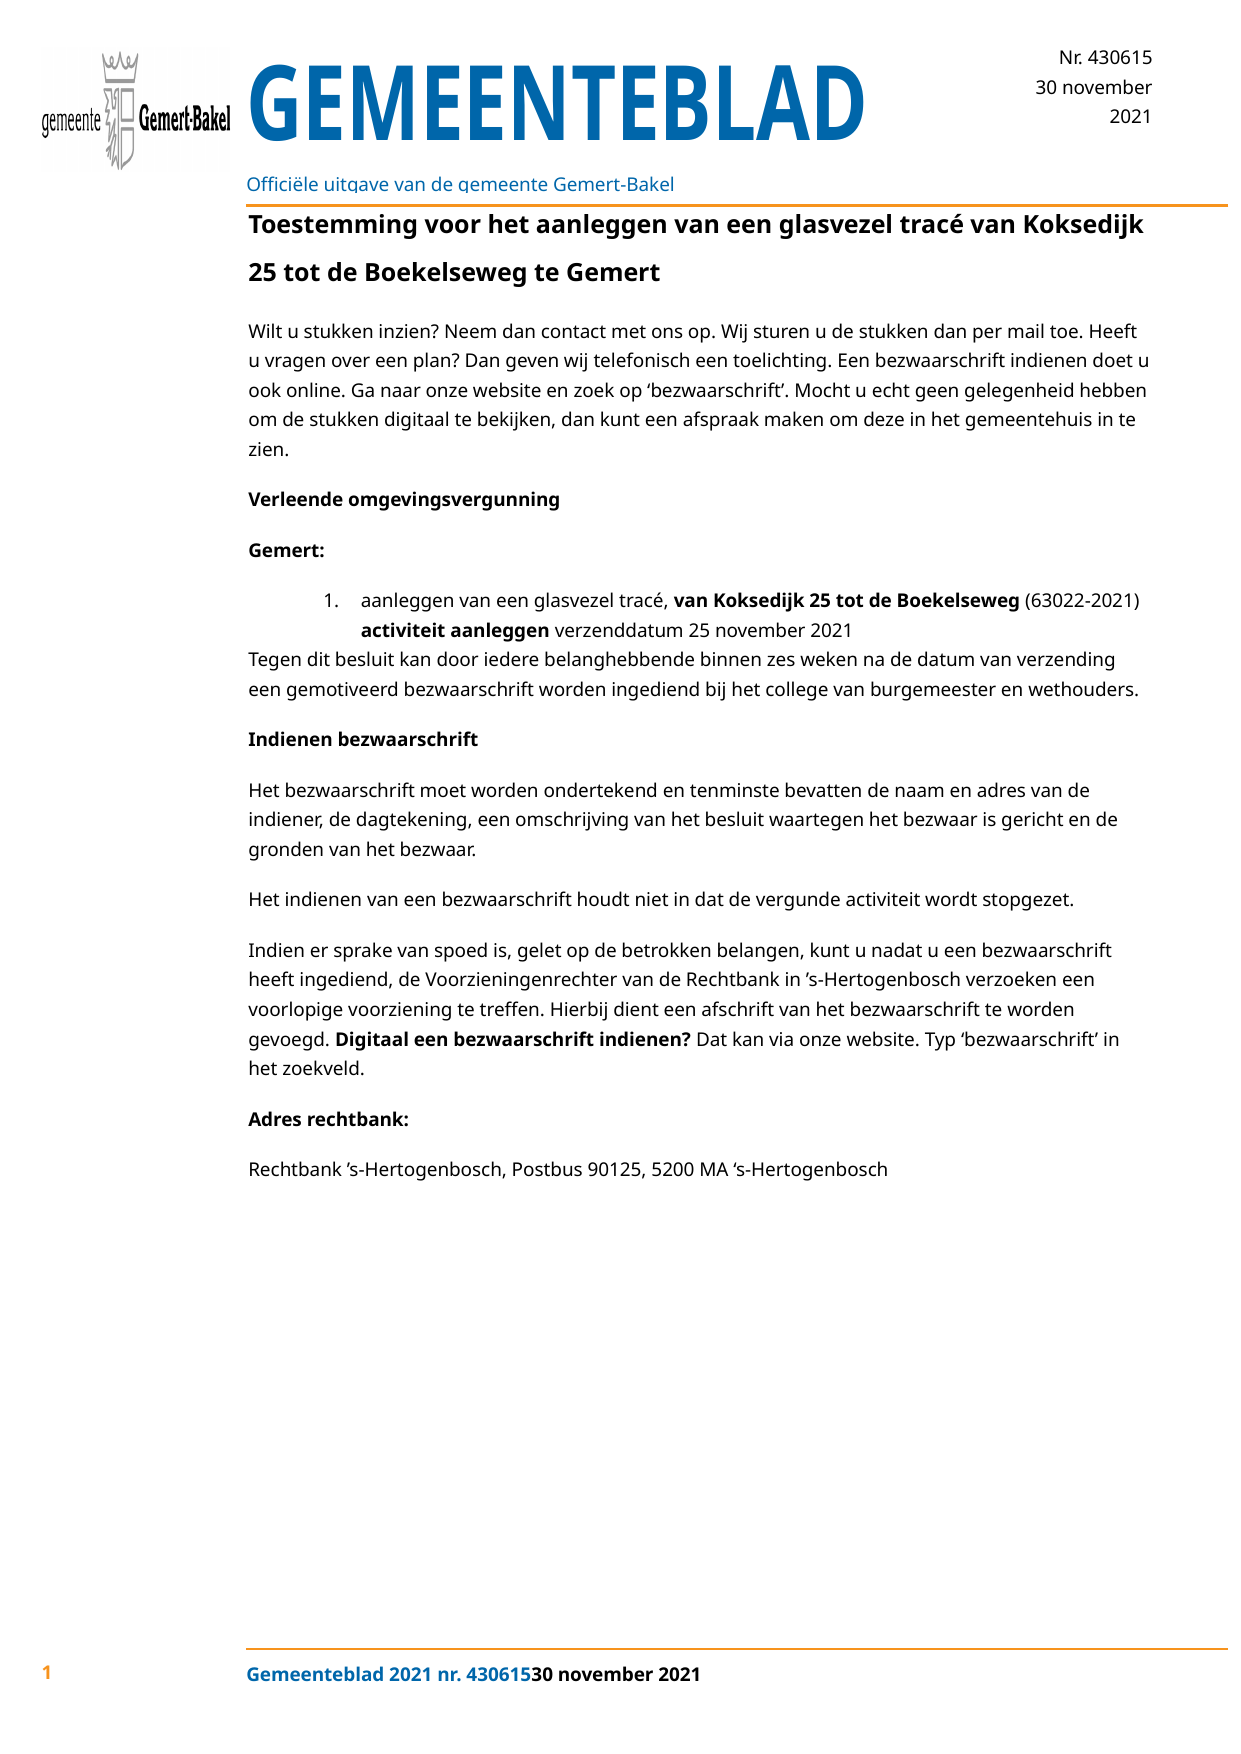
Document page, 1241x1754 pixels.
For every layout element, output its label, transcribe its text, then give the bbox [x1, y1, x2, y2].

text Indien er sprake van spoed is, gelet op de betrokken belangen, kunt u nadat u een bezwaarschrift heeft ingediend, de Voorzieningenrechter van de Rechtbank in ’s-Hertogenbosch verzoeken een voorlopige voorziening te treffen. Hierbij dient een afschrift van het bezwaarschrift te worden gevoegd. Digitaal een bezwaarschrift indienen? Dat kan via onze website. Typ ‘bezwaarschrift’ in het zoekveld. [248, 937, 1152, 1081]
text Het indienen van een bezwaarschrift houdt niet in dat de vergunde activiteit wordt stopgezet. [248, 887, 1152, 912]
text Toestemming voor het aanleggen van een glasvezel tracé van Koksedijk 25 tot de Boekelseweg te Gemert [248, 207, 1152, 288]
text Rechtbank ’s-Hertogenbosch, Postbus 90125, 5200 MA ‘s-Hertogenbosch [248, 1156, 1152, 1182]
picture [41, 47, 231, 172]
text Adres rechtbank: [248, 1106, 1152, 1132]
text Gemert: [248, 537, 1152, 563]
text Verleende omgevingsvergunning [248, 487, 1152, 512]
list aanleggen van een glasvezel tracé, van Koksedijk 25 tot de Boekelseweg (63022-2021) activiteit aanleggen verzenddatum 25 november 2021 [323, 587, 1152, 643]
text Het bezwaarschrift moet worden ondertekend en tenminste bevatten de naam en adres van de indiener, de dagtekening, een omschrijving van het besluit waartegen het bezwaar is gericht en de gronden van het bezwaar. [248, 777, 1152, 862]
text Wilt u stukken inzien? Neem dan contact met ons op. Wij sturen u de stukken dan per mail toe. Heeft u vragen over een plan? Dan geven wij telefonisch een toelichting. Een bezwaarschrift indienen doet u ook online. Ga naar onze website en zoek op ‘bezwaarschrift’. Mocht u echt geen gelegenheid hebben om de stukken digitaal te bekijken, dan kunt een afspraak maken om deze in het gemeentehuis in te zien. [248, 318, 1152, 462]
text Tegen dit besluit kan door iedere belanghebbende binnen zes weken na de datum van verzending een gemotiveerd bezwaarschrift worden ingediend bij het college van burgemeester en wethouders. [248, 647, 1152, 702]
text Indienen bezwaarschrift [248, 727, 1152, 752]
